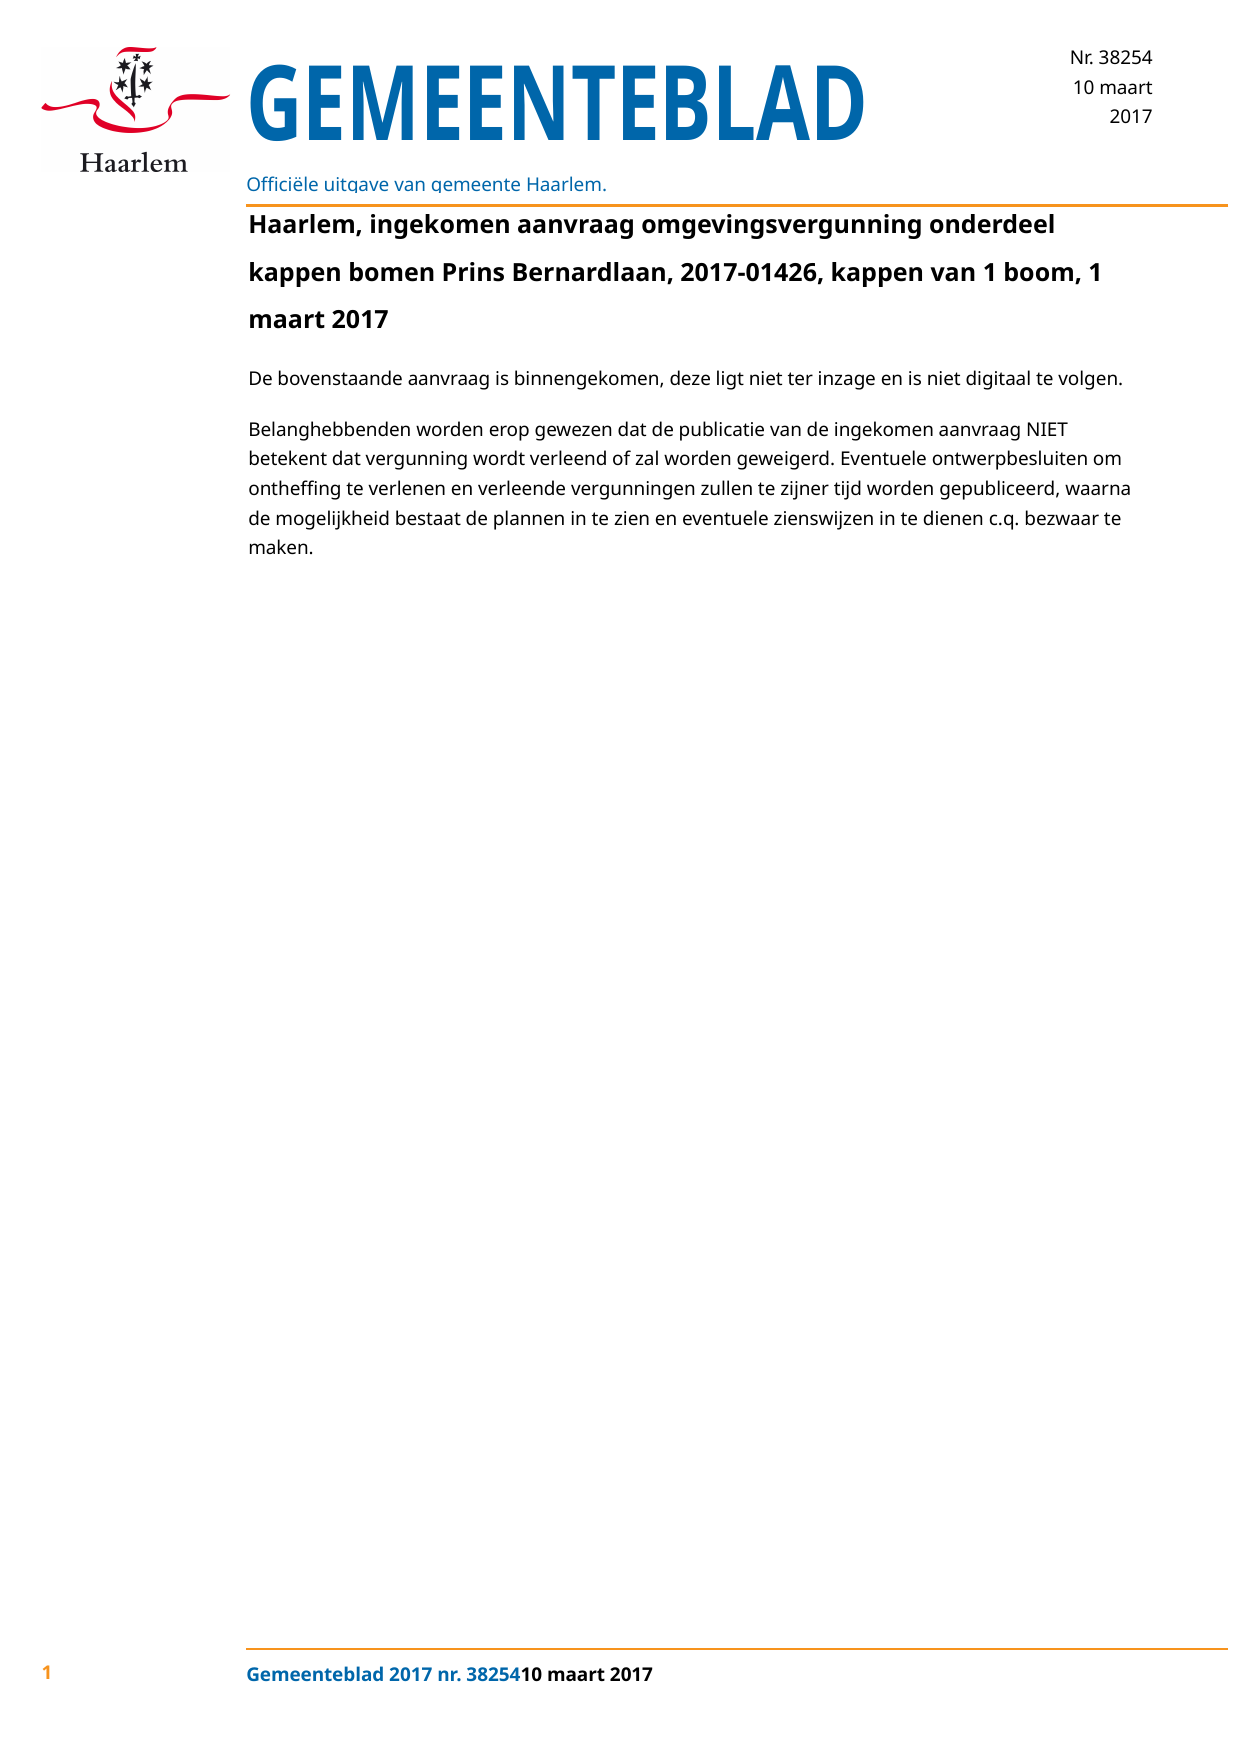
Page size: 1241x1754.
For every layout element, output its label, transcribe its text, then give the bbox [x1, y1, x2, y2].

text Haarlem, ingekomen aanvraag omgevingsvergunning onderdeel kappen bomen Prins Bernardlaan, 2017-01426, kappen van 1 boom, 1 maart 2017 [248, 207, 1152, 336]
text De bovenstaande aanvraag is binnengekomen, deze ligt niet ter inzage en is niet digitaal te volgen. [248, 366, 1152, 391]
picture [41, 47, 231, 172]
text Belanghebbenden worden erop gewezen dat de publicatie van de ingekomen aanvraag NIET betekent dat vergunning wordt verleend of zal worden geweigerd. Eventuele ontwerpbesluiten om ontheffing te verlenen en verleende vergunningen zullen te zijner tijd worden gepubliceerd, waarna de mogelijkheid bestaat de plannen in te zien en eventuele zienswijzen in te dienen c.q. bezwaar te maken. [248, 416, 1152, 560]
